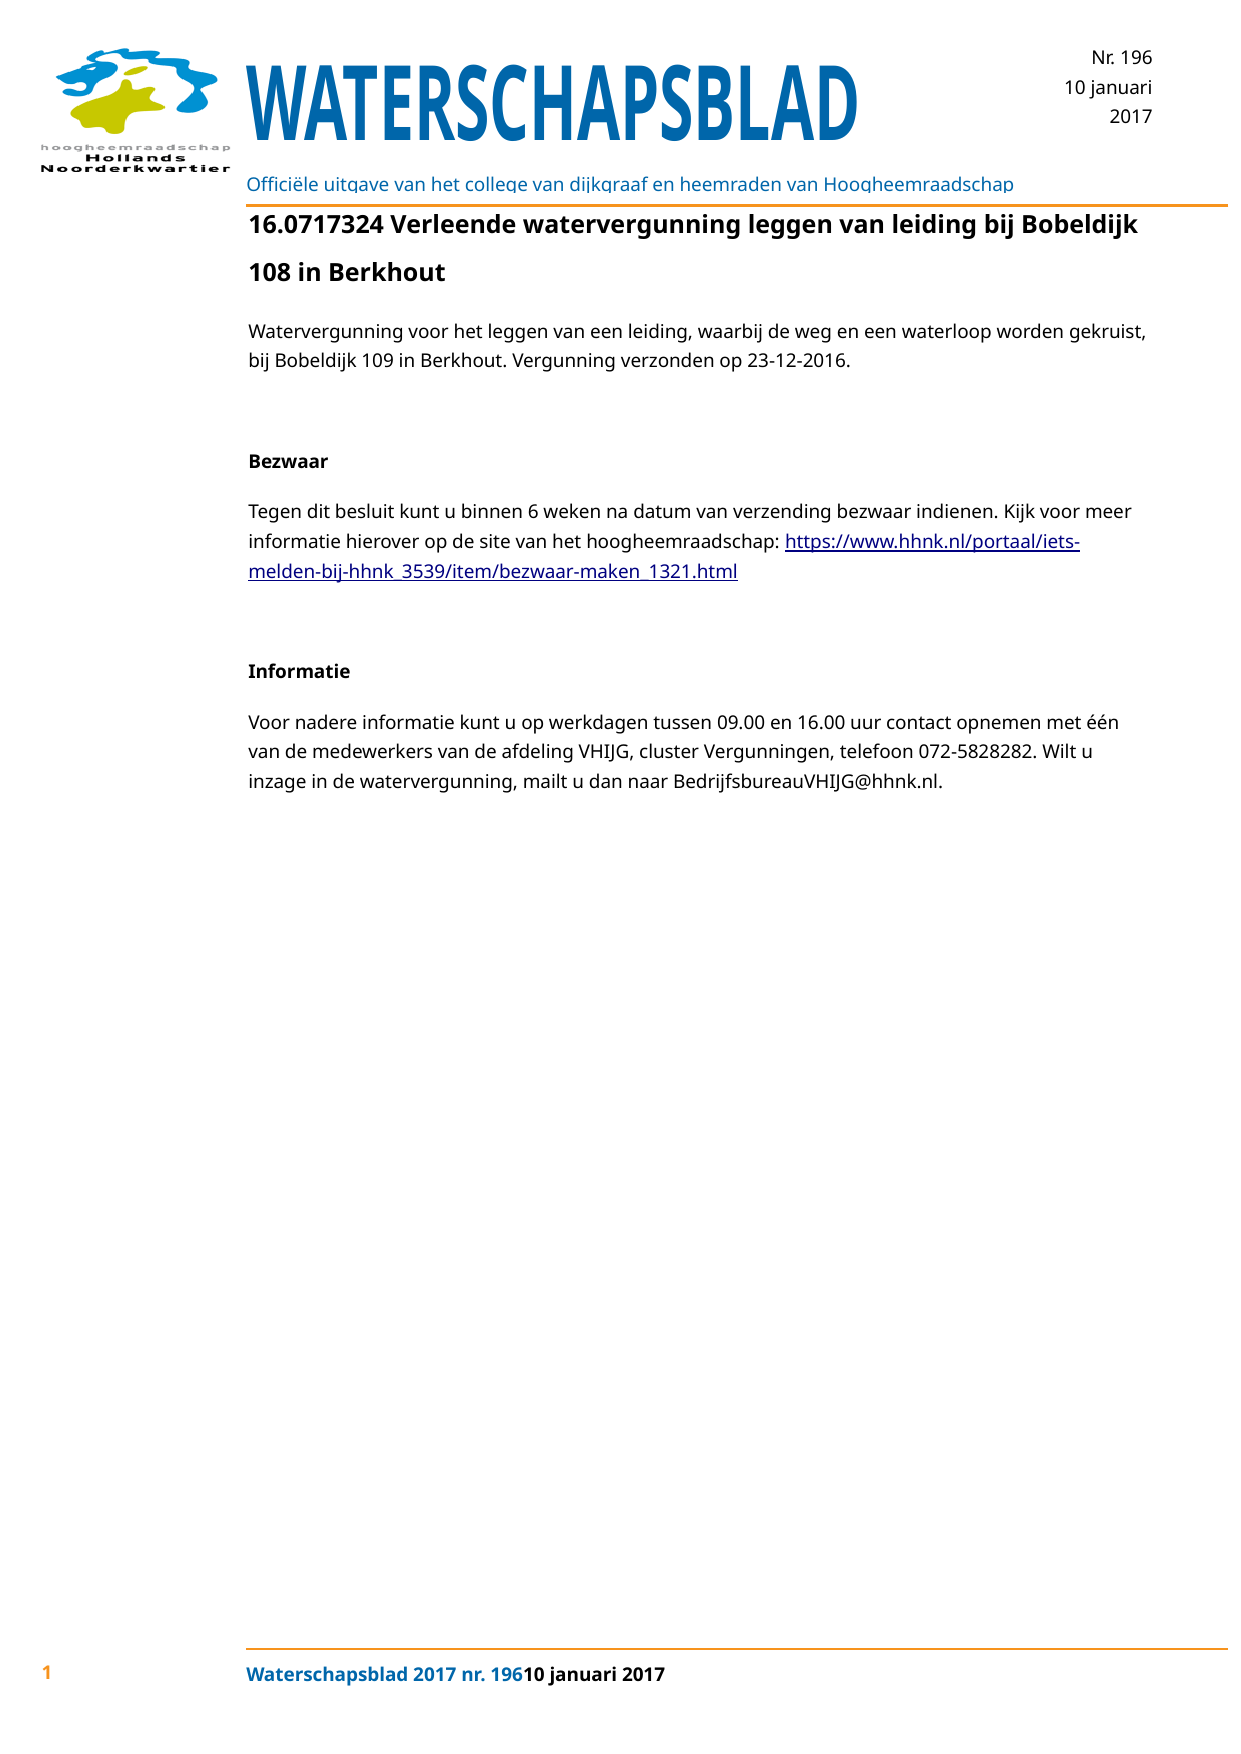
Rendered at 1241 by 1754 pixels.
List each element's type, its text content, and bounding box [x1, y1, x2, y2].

text Informatie [248, 659, 1152, 684]
text Watervergunning voor het leggen van een leiding, waarbij de weg en een waterloop worden gekruist, bij Bobeldijk 109 in Berkhout. Vergunning verzonden op 23-12-2016. [248, 318, 1152, 373]
text 16.0717324 Verleende watervergunning leggen van leiding bij Bobeldijk 108 in Berkhout [248, 207, 1152, 288]
text Tegen dit besluit kunt u binnen 6 weken na datum van verzending bezwaar indienen. Kijk voor meer informatie hierover op de site van het hoogheemraadschap: https://www.hhnk.nl/portaal/iets-melden-bij-hhnk_3539/item/bezwaar-maken_1321.html [248, 499, 1152, 584]
text Bezwaar [248, 448, 1152, 474]
picture [41, 47, 231, 172]
text Voor nadere informatie kunt u op werkdagen tussen 09.00 en 16.00 uur contact opnemen met één van de medewerkers van de afdeling VHIJG, cluster Vergunningen, telefoon 072-5828282. Wilt u inzage in de watervergunning, mailt u dan naar BedrijfsbureauVHIJG@hhnk.nl. [248, 709, 1152, 794]
